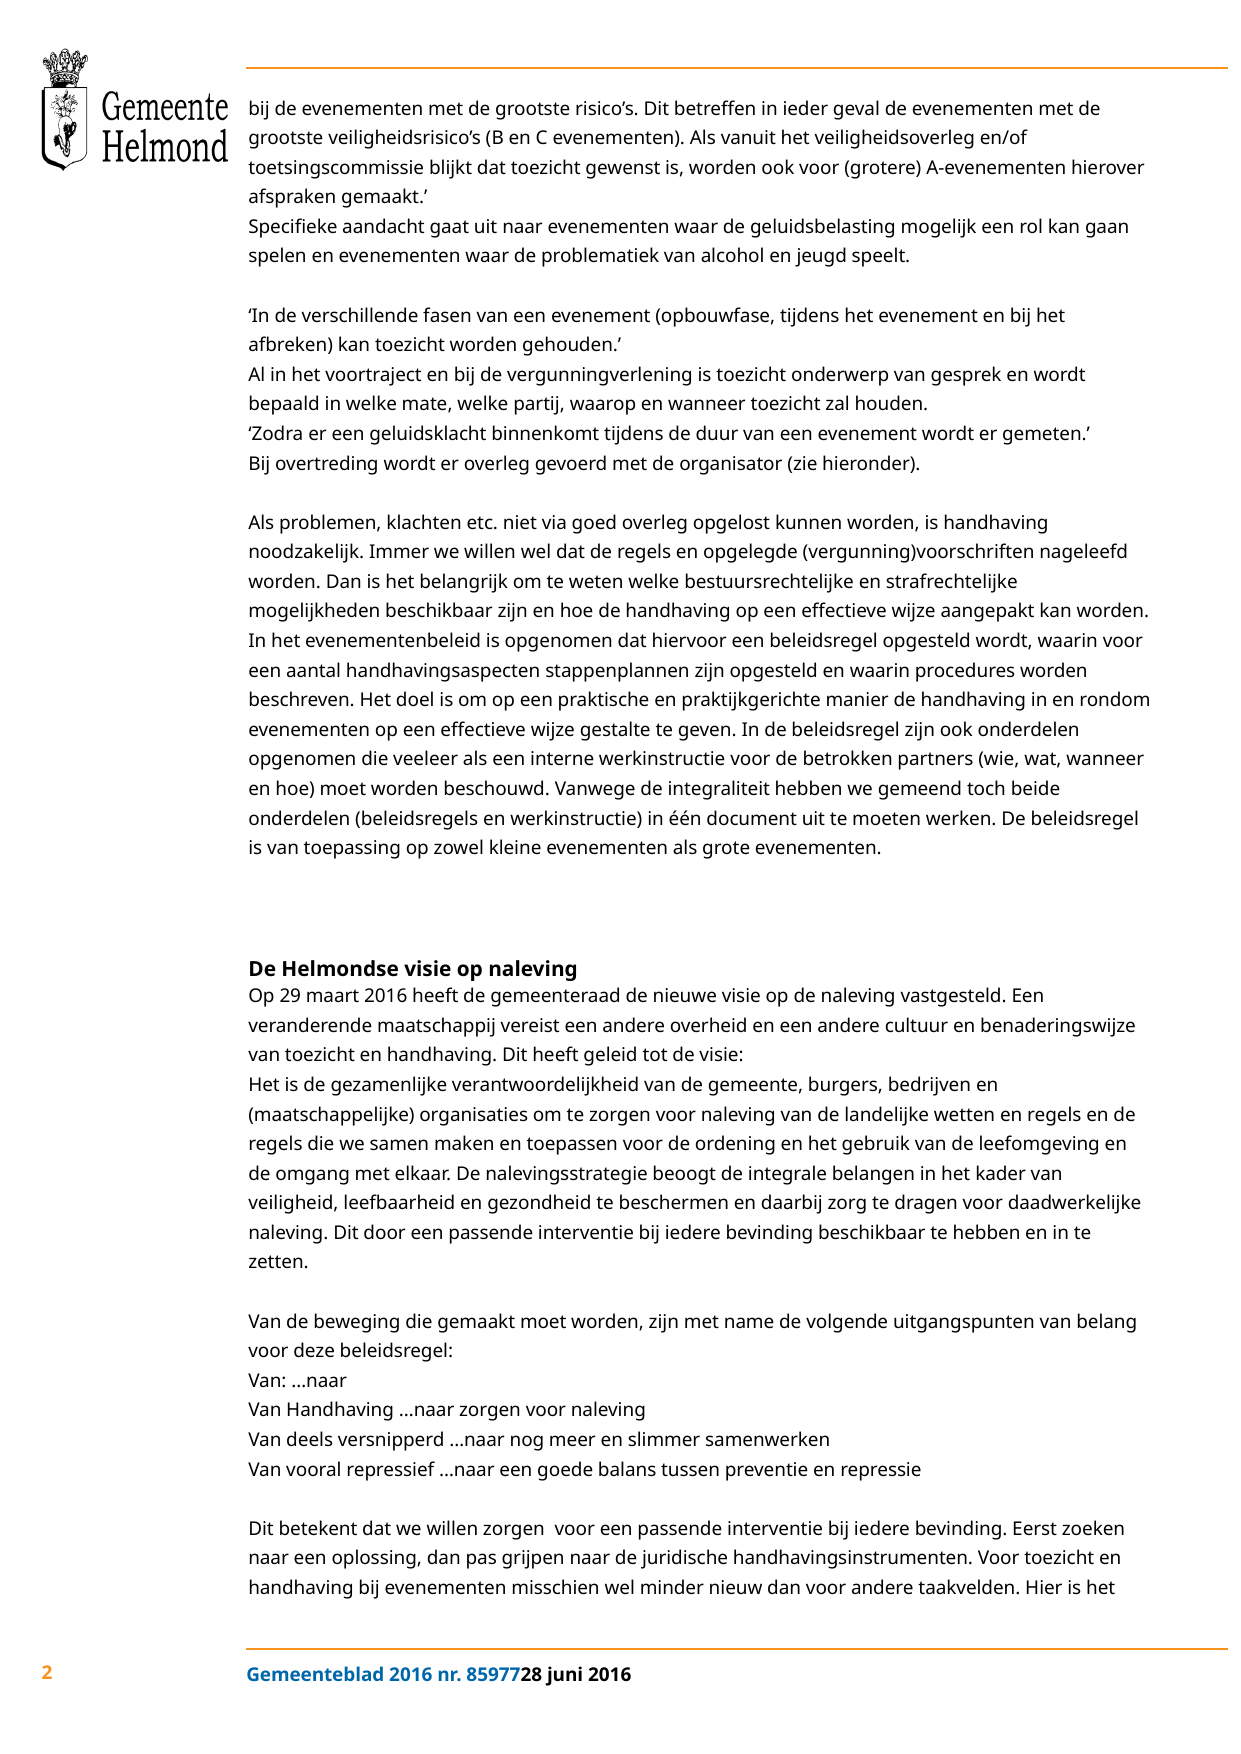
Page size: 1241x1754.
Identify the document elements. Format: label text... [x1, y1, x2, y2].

text Het is de gezamenlijke verantwoordelijkheid van de gemeente, burgers, bedrijven en (maatschappelijke) organisaties om te zorgen voor naleving van de landelijke wetten en regels en de regels die we samen maken en toepassen voor de ordening en het gebruik van de leefomgeving en de omgang met elkaar. De nalevingsstrategie beoogt de integrale belangen in het kader van veiligheid, leefbaarheid en gezondheid te beschermen en daarbij zorg te dragen voor daadwerkelijke naleving. Dit door een passende interventie bij iedere bevinding beschikbaar te hebben en in te zetten. [248, 1071, 1152, 1274]
text Bij overtreding wordt er overleg gevoerd met de organisator (zie hieronder). [248, 450, 1152, 476]
text ‘Zodra er een geluidsklacht binnenkomt tijdens de duur van een evenement wordt er gemeten.’ [248, 420, 1152, 446]
text Op 29 maart 2016 heeft de gemeenteraad de nieuwe visie op de naleving vastgesteld. Een veranderende maatschappij vereist een andere overheid en een andere cultuur en benaderingswijze van toezicht en handhaving. Dit heeft geleid tot de visie: [248, 982, 1152, 1067]
text Van vooral repressief …naar een goede balans tussen preventie en repressie [248, 1456, 1152, 1482]
text Van: …naar [248, 1367, 1152, 1393]
text De Helmondse visie op naleving [248, 954, 1152, 982]
text Dit betekent dat we willen zorgen voor een passende interventie bij iedere bevinding. Eerst zoeken naar een oplossing, dan pas grijpen naar de juridische handhavingsinstrumenten. Voor toezicht en handhaving bij evenementen misschien wel minder nieuw dan voor andere taakvelden. Hier is het [248, 1515, 1152, 1600]
text Van deels versnipperd …naar nog meer en slimmer samenwerken [248, 1426, 1152, 1452]
picture [41, 47, 231, 172]
text Van de beweging die gemaakt moet worden, zijn met name de volgende uitgangspunten van belang voor deze beleidsregel: [248, 1308, 1152, 1363]
text Al in het voortraject en bij de vergunningverlening is toezicht onderwerp van gesprek en wordt bepaald in welke mate, welke partij, waarop en wanneer toezicht zal houden. [248, 361, 1152, 416]
text Specifieke aandacht gaat uit naar evenementen waar de geluidsbelasting mogelijk een rol kan gaan spelen en evenementen waar de problematiek van alcohol en jeugd speelt. [248, 213, 1152, 268]
text Van Handhaving …naar zorgen voor naleving [248, 1397, 1152, 1422]
text bij de evenementen met de grootste risico’s. Dit betreffen in ieder geval de evenementen met de grootste veiligheidsrisico’s (B en C evenementen). Als vanuit het veiligheidsoverleg en/of toetsingscommissie blijkt dat toezicht gewenst is, worden ook voor (grotere) A-evenementen hierover afspraken gemaakt.’ [248, 95, 1152, 209]
text Als problemen, klachten etc. niet via goed overleg opgelost kunnen worden, is handhaving noodzakelijk. Immer we willen wel dat de regels en opgelegde (vergunning)voorschriften nageleefd worden. Dan is het belangrijk om te weten welke bestuursrechtelijke en strafrechtelijke mogelijkheden beschikbaar zijn en hoe de handhaving op een effectieve wijze aangepakt kan worden. In het evenementenbeleid is opgenomen dat hiervoor een beleidsregel opgesteld wordt, waarin voor een aantal handhavingsaspecten stappenplannen zijn opgesteld en waarin procedures worden beschreven. Het doel is om op een praktische en praktijkgerichte manier de handhaving in en rondom evenementen op een effectieve wijze gestalte te geven. In de beleidsregel zijn ook onderdelen opgenomen die veeleer als een interne werkinstructie voor de betrokken partners (wie, wat, wanneer en hoe) moet worden beschouwd. Vanwege de integraliteit hebben we gemeend toch beide onderdelen (beleidsregels en werkinstructie) in één document uit te moeten werken. De beleidsregel is van toepassing op zowel kleine evenementen als grote evenementen. [248, 509, 1152, 860]
text ‘In de verschillende fasen van een evenement (opbouwfase, tijdens het evenement en bij het afbreken) kan toezicht worden gehouden.’ [248, 302, 1152, 357]
